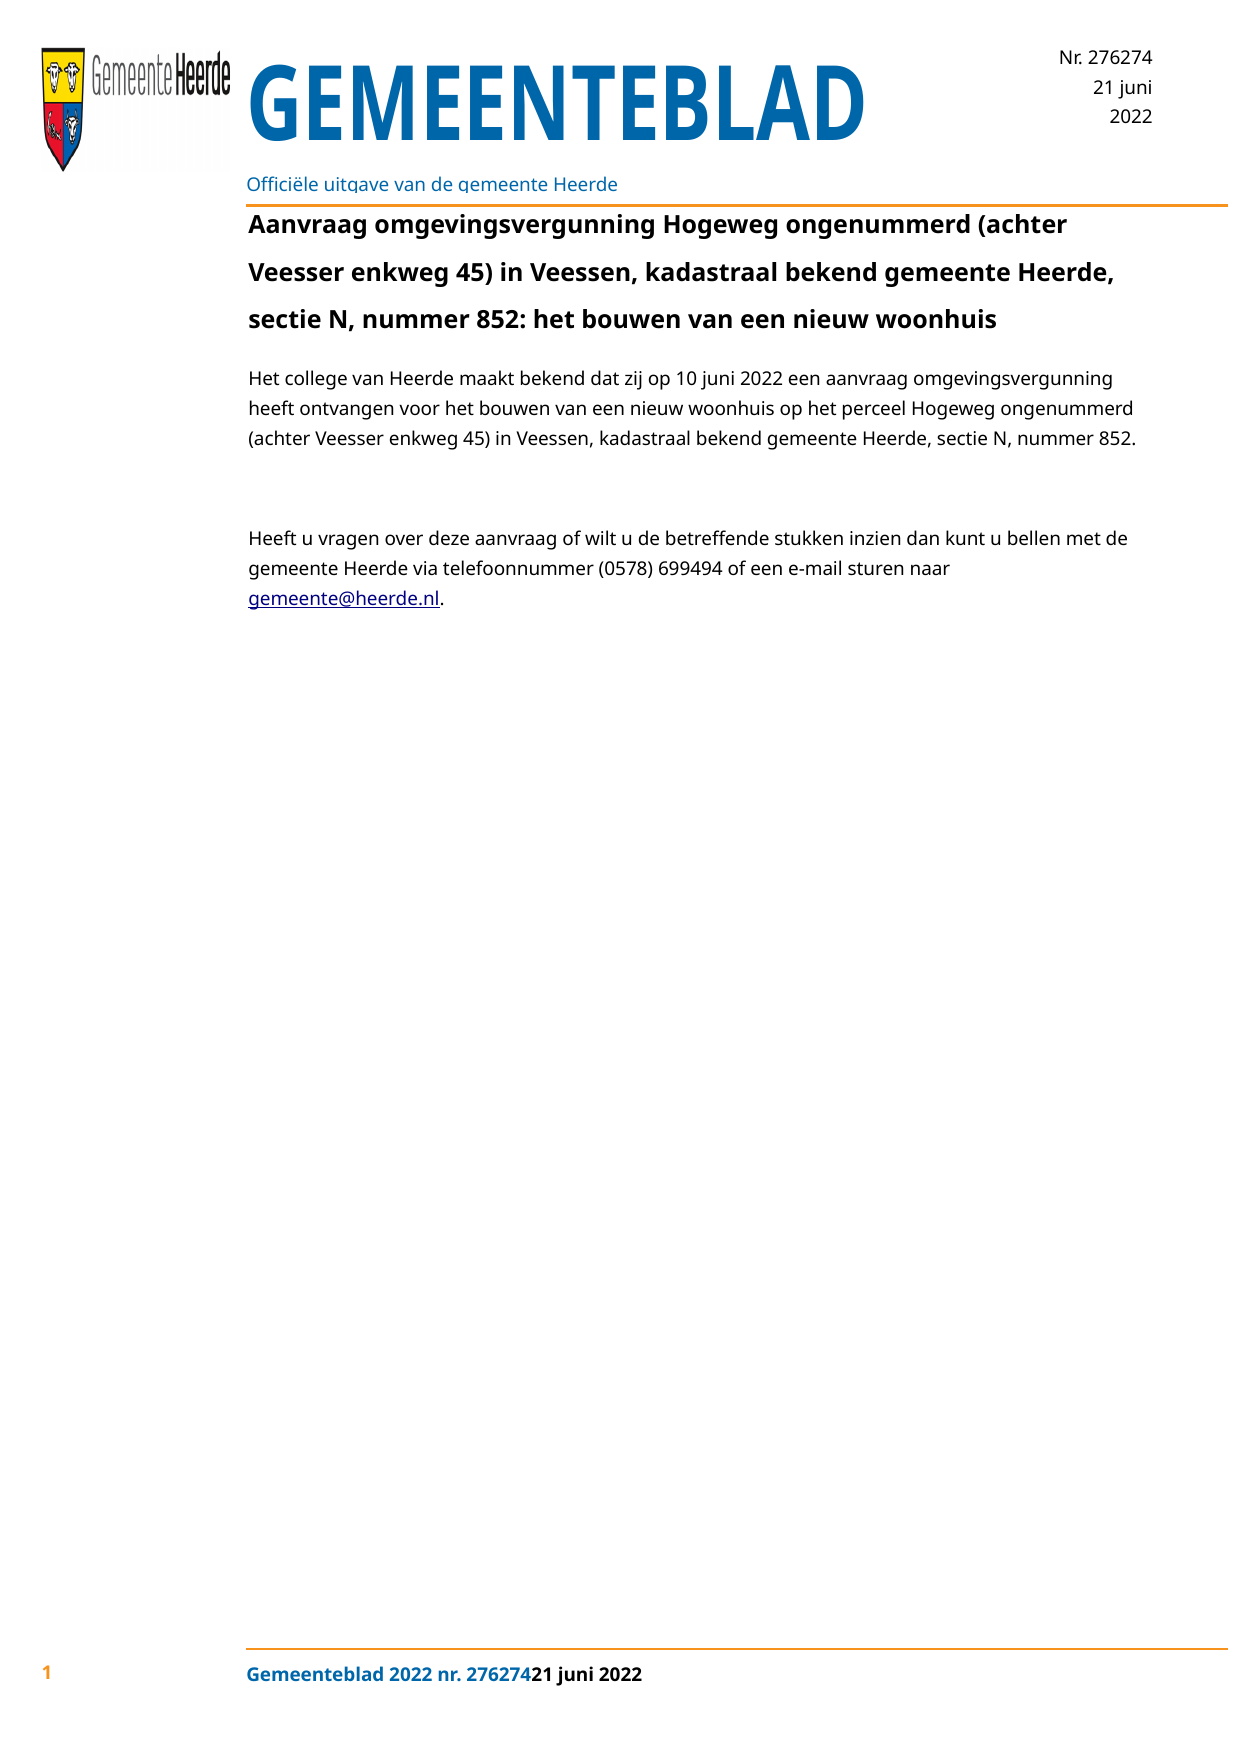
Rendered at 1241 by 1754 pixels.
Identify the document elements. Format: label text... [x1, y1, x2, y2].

text Heeft u vragen over deze aanvraag of wilt u de betreffende stukken inzien dan kunt u bellen met de gemeente Heerde via telefoonnummer (0578) 699494 of een e-mail sturen naar gemeente@heerde.nl. [248, 526, 1152, 610]
text Het college van Heerde maakt bekend dat zij op 10 juni 2022 een aanvraag omgevingsvergunning heeft ontvangen voor het bouwen van een nieuw woonhuis op het perceel Hogeweg ongenummerd (achter Veesser enkweg 45) in Veessen, kadastraal bekend gemeente Heerde, sectie N, nummer 852. [248, 366, 1152, 450]
text Aanvraag omgevingsvergunning Hogeweg ongenummerd (achter Veesser enkweg 45) in Veessen, kadastraal bekend gemeente Heerde, sectie N, nummer 852: het bouwen van een nieuw woonhuis [248, 207, 1152, 336]
picture [41, 47, 231, 172]
